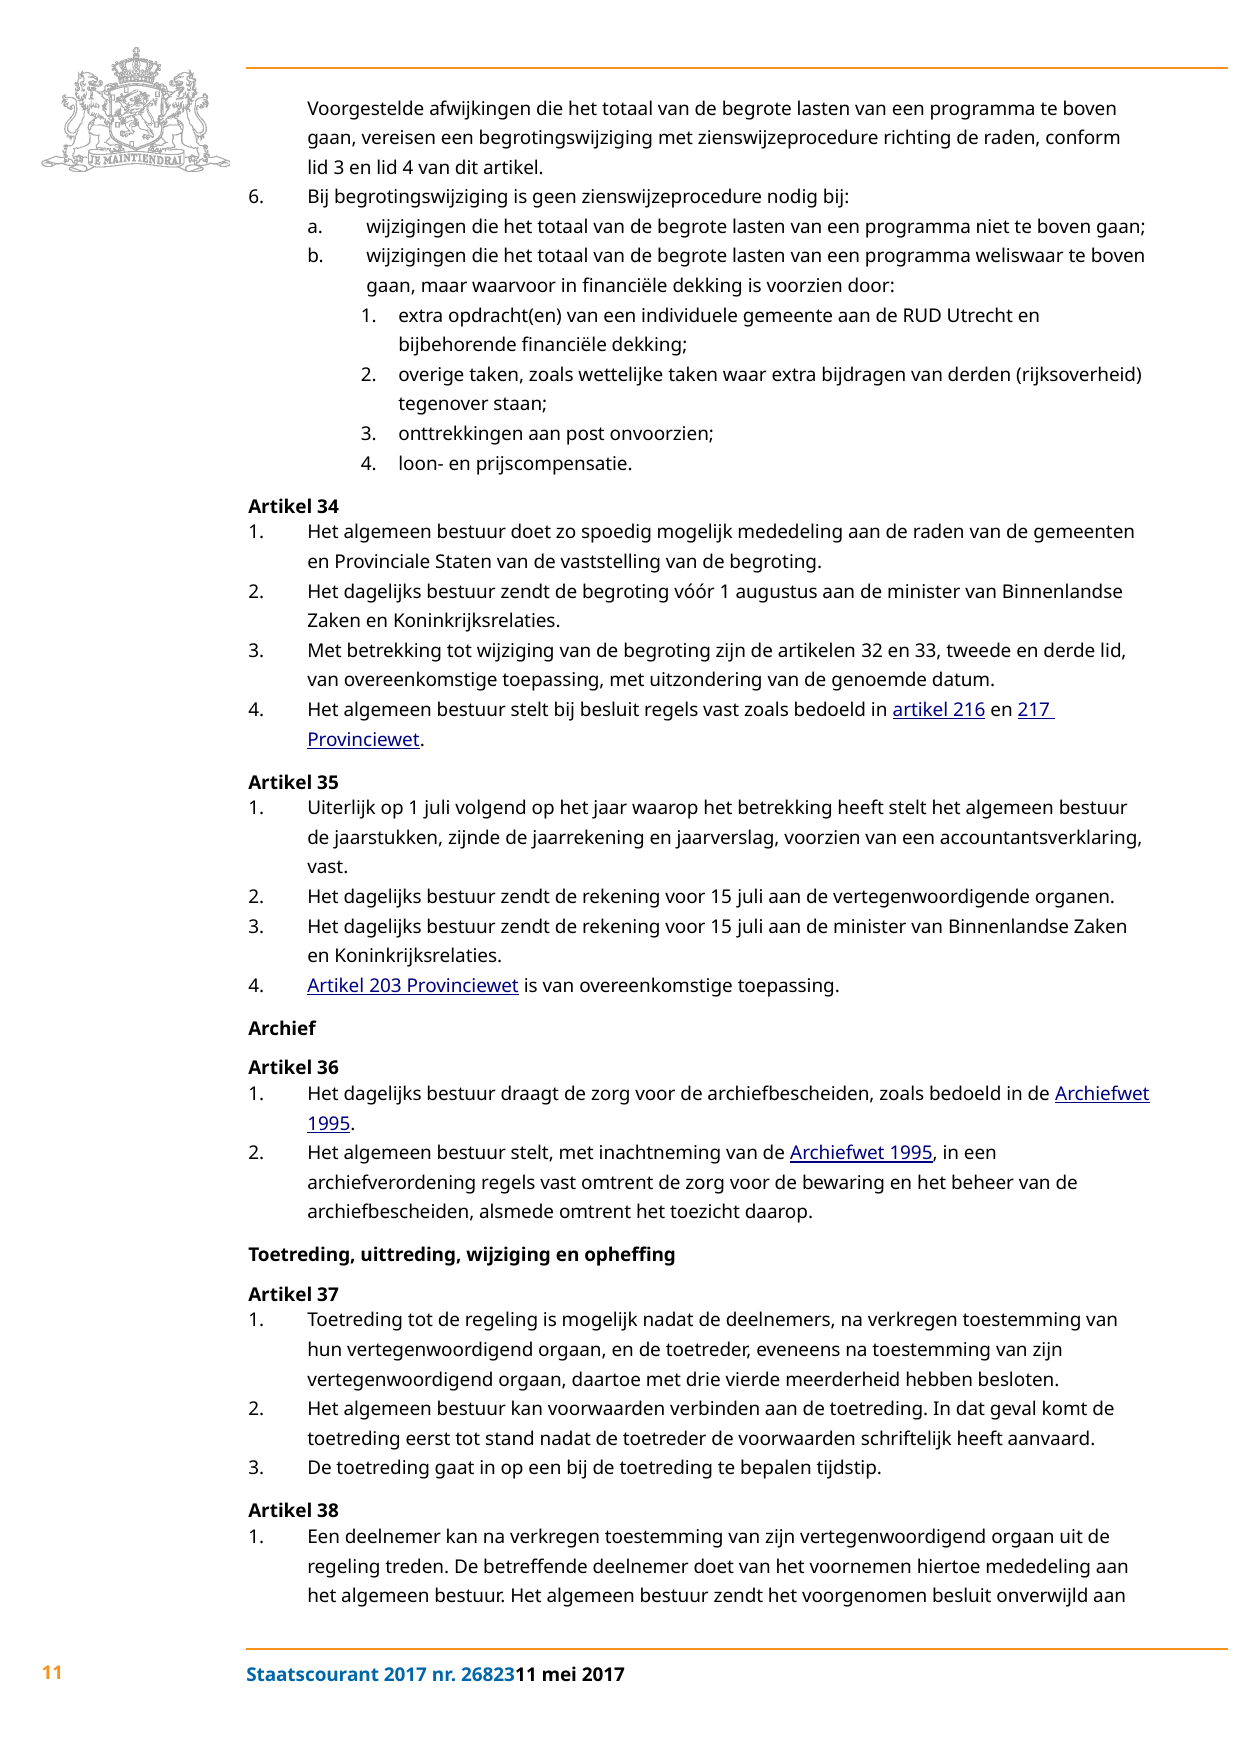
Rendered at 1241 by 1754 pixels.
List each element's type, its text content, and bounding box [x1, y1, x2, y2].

text Artikel 38 [248, 1498, 1152, 1523]
list De toetreding gaat in op een bij de toetreding te bepalen tijdstip. [248, 1454, 1152, 1480]
list Het algemeen bestuur doet zo spoedig mogelijk mededeling aan de raden van de gemeenten en Provinciale Staten van de vaststelling van de begroting. [248, 519, 1152, 574]
text Artikel 34 [248, 493, 1152, 519]
list wijzigingen die het totaal van de begrote lasten van een programma niet te boven gaan; [307, 213, 1152, 239]
list Het algemeen bestuur stelt bij besluit regels vast zoals bedoeld in artikel 216 en 217 Provinciewet. [248, 696, 1152, 751]
list Een deelnemer kan na verkregen toestemming van zijn vertegenwoordigend orgaan uit de regeling treden. De betreffende deelnemer doet van het voornemen hiertoe mededeling aan het algemeen bestuur. Het algemeen bestuur zendt het voorgenomen besluit onverwijld aan [248, 1523, 1152, 1608]
text Archief [248, 1015, 1152, 1041]
picture [41, 47, 231, 172]
text Artikel 37 [248, 1281, 1152, 1307]
list Het dagelijks bestuur zendt de rekening voor 15 juli aan de minister van Binnenlandse Zaken en Koninkrijksrelaties. [248, 913, 1152, 968]
list Bij begrotingswijziging is geen zienswijzeprocedure nodig bij: [248, 183, 1152, 209]
list loon- en prijscompensatie. [361, 450, 1152, 476]
list Met betrekking tot wijziging van de begroting zijn de artikelen 32 en 33, tweede en derde lid, van overeenkomstige toepassing, met uitzondering van de genoemde datum. [248, 637, 1152, 692]
list extra opdracht(en) van een individuele gemeente aan de RUD Utrecht en bijbehorende financiële dekking; [361, 302, 1152, 357]
list Het dagelijks bestuur zendt de rekening voor 15 juli aan de vertegenwoordigende organen. [248, 883, 1152, 909]
text Toetreding, uittreding, wijziging en opheffing [248, 1242, 1152, 1267]
list Het dagelijks bestuur zendt de begroting vóór 1 augustus aan de minister van Binnenlandse Zaken en Koninkrijksrelaties. [248, 578, 1152, 633]
list overige taken, zoals wettelijke taken waar extra bijdragen van derden (rijksoverheid) tegenover staan; [361, 361, 1152, 416]
list Voorgestelde afwijkingen die het totaal van de begrote lasten van een programma te boven gaan, vereisen een begrotingswijziging met zienswijzeprocedure richting de raden, conform lid 3 en lid 4 van dit artikel. [248, 95, 1152, 180]
list Het algemeen bestuur stelt, met inachtneming van de Archiefwet 1995, in een archiefverordening regels vast omtrent de zorg voor de bewaring en het beheer van de archiefbescheiden, alsmede omtrent het toezicht daarop. [248, 1139, 1152, 1224]
list Het dagelijks bestuur draagt de zorg voor de archiefbescheiden, zoals bedoeld in de Archiefwet 1995. [248, 1080, 1152, 1136]
list wijzigingen die het totaal van de begrote lasten van een programma weliswaar te boven gaan, maar waarvoor in financiële dekking is voorzien door: [307, 243, 1152, 298]
text Artikel 35 [248, 769, 1152, 794]
list onttrekkingen aan post onvoorzien; [361, 420, 1152, 446]
list Het algemeen bestuur kan voorwaarden verbinden aan de toetreding. In dat geval komt de toetreding eerst tot stand nadat de toetreder de voorwaarden schriftelijk heeft aanvaard. [248, 1395, 1152, 1451]
list Uiterlijk op 1 juli volgend op het jaar waarop het betrekking heeft stelt het algemeen bestuur de jaarstukken, zijnde de jaarrekening en jaarverslag, voorzien van een accountantsverklaring, vast. [248, 794, 1152, 879]
list Artikel 203 Provinciewet is van overeenkomstige toepassing. [248, 972, 1152, 998]
text Artikel 36 [248, 1054, 1152, 1080]
list Toetreding tot de regeling is mogelijk nadat de deelnemers, na verkregen toestemming van hun vertegenwoordigend orgaan, en de toetreder, eveneens na toestemming van zijn vertegenwoordigend orgaan, daartoe met drie vierde meerderheid hebben besloten. [248, 1307, 1152, 1392]
